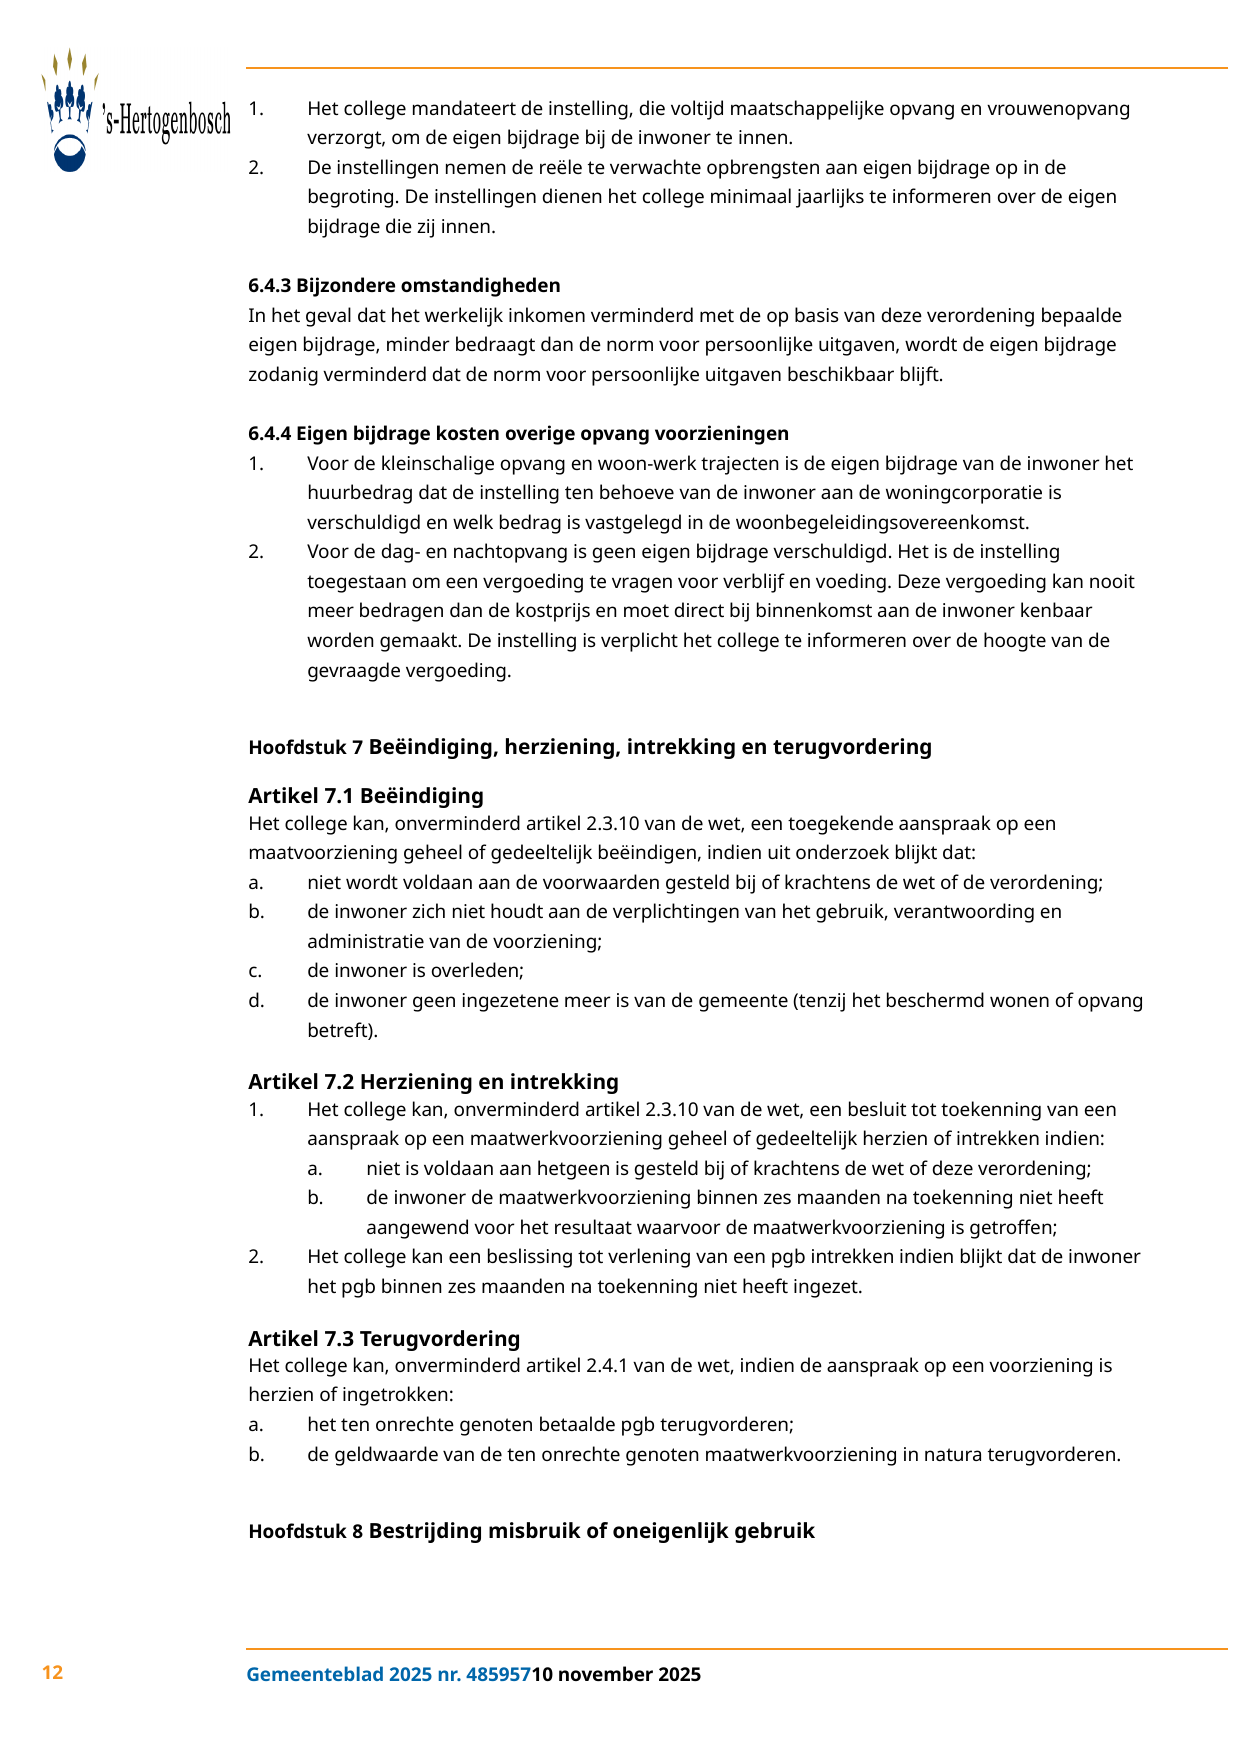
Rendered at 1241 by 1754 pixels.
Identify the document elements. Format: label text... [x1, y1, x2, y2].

picture [41, 47, 231, 172]
list de inwoner zich niet houdt aan de verplichtingen van het gebruik, verantwoording en administratie van de voorziening; [248, 898, 1152, 954]
list Het college kan, onverminderd artikel 2.3.10 van de wet, een besluit tot toekenning van een aanspraak op een maatwerkvoorziening geheel of gedeeltelijk herzien of intrekken indien: [248, 1096, 1152, 1151]
text In het geval dat het werkelijk inkomen verminderd met de op basis van deze verordening bepaalde eigen bijdrage, minder bedraagt dan de norm voor persoonlijke uitgaven, wordt de eigen bijdrage zodanig verminderd dat de norm voor persoonlijke uitgaven beschikbaar blijft. [248, 302, 1152, 387]
list de inwoner geen ingezetene meer is van de gemeente (tenzij het beschermd wonen of opvang betreft). [248, 987, 1152, 1043]
text Artikel 7.2 Herziening en intrekking [248, 1067, 1152, 1096]
text Hoofdstuk 8 Bestrijding misbruik of oneigenlijk gebruik [248, 1516, 1152, 1544]
text Artikel 7.3 Terugvordering [248, 1324, 1152, 1352]
text Hoofdstuk 7 Beëindiging, herziening, intrekking en terugvordering [248, 732, 1152, 761]
list Voor de kleinschalige opvang en woon-werk trajecten is de eigen bijdrage van de inwoner het huurbedrag dat de instelling ten behoeve van de inwoner aan de woningcorporatie is verschuldigd en welk bedrag is vastgelegd in de woonbegeleidingsovereenkomst. [248, 450, 1152, 535]
list de geldwaarde van de ten onrechte genoten maatwerkvoorziening in natura terugvorderen. [248, 1441, 1152, 1467]
text 6.4.4 Eigen bijdrage kosten overige opvang voorzieningen [248, 420, 1152, 446]
list het ten onrechte genoten betaalde pgb terugvorderen; [248, 1411, 1152, 1437]
list niet is voldaan aan hetgeen is gesteld bij of krachtens de wet of deze verordening; [307, 1155, 1152, 1181]
text Het college kan, onverminderd artikel 2.4.1 van de wet, indien de aanspraak op een voorziening is herzien of ingetrokken: [248, 1352, 1152, 1407]
list Het college mandateert de instelling, die voltijd maatschappelijke opvang en vrouwenopvang verzorgt, om de eigen bijdrage bij de inwoner te innen. [248, 95, 1152, 150]
text Het college kan, onverminderd artikel 2.3.10 van de wet, een toegekende aanspraak op een maatvoorziening geheel of gedeeltelijk beëindigen, indien uit onderzoek blijkt dat: [248, 810, 1152, 865]
list niet wordt voldaan aan de voorwaarden gesteld bij of krachtens de wet of de verordening; [248, 869, 1152, 895]
list Het college kan een beslissing tot verlening van een pgb intrekken indien blijkt dat de inwoner het pgb binnen zes maanden na toekenning niet heeft ingezet. [248, 1244, 1152, 1299]
list Voor de dag- en nachtopvang is geen eigen bijdrage verschuldigd. Het is de instelling toegestaan om een vergoeding te vragen voor verblijf en voeding. Deze vergoeding kan nooit meer bedragen dan de kostprijs en moet direct bij binnenkomst aan de inwoner kenbaar worden gemaakt. De instelling is verplicht het college te informeren over de hoogte van de gevraagde vergoeding. [248, 538, 1152, 683]
list De instellingen nemen de reële te verwachte opbrengsten aan eigen bijdrage op in de begroting. De instellingen dienen het college minimaal jaarlijks te informeren over de eigen bijdrage die zij innen. [248, 154, 1152, 239]
text 6.4.3 Bijzondere omstandigheden [248, 272, 1152, 298]
list de inwoner de maatwerkvoorziening binnen zes maanden na toekenning niet heeft aangewend voor het resultaat waarvoor de maatwerkvoorziening is getroffen; [307, 1184, 1152, 1240]
list de inwoner is overleden; [248, 958, 1152, 983]
text Artikel 7.1 Beëindiging [248, 781, 1152, 810]
